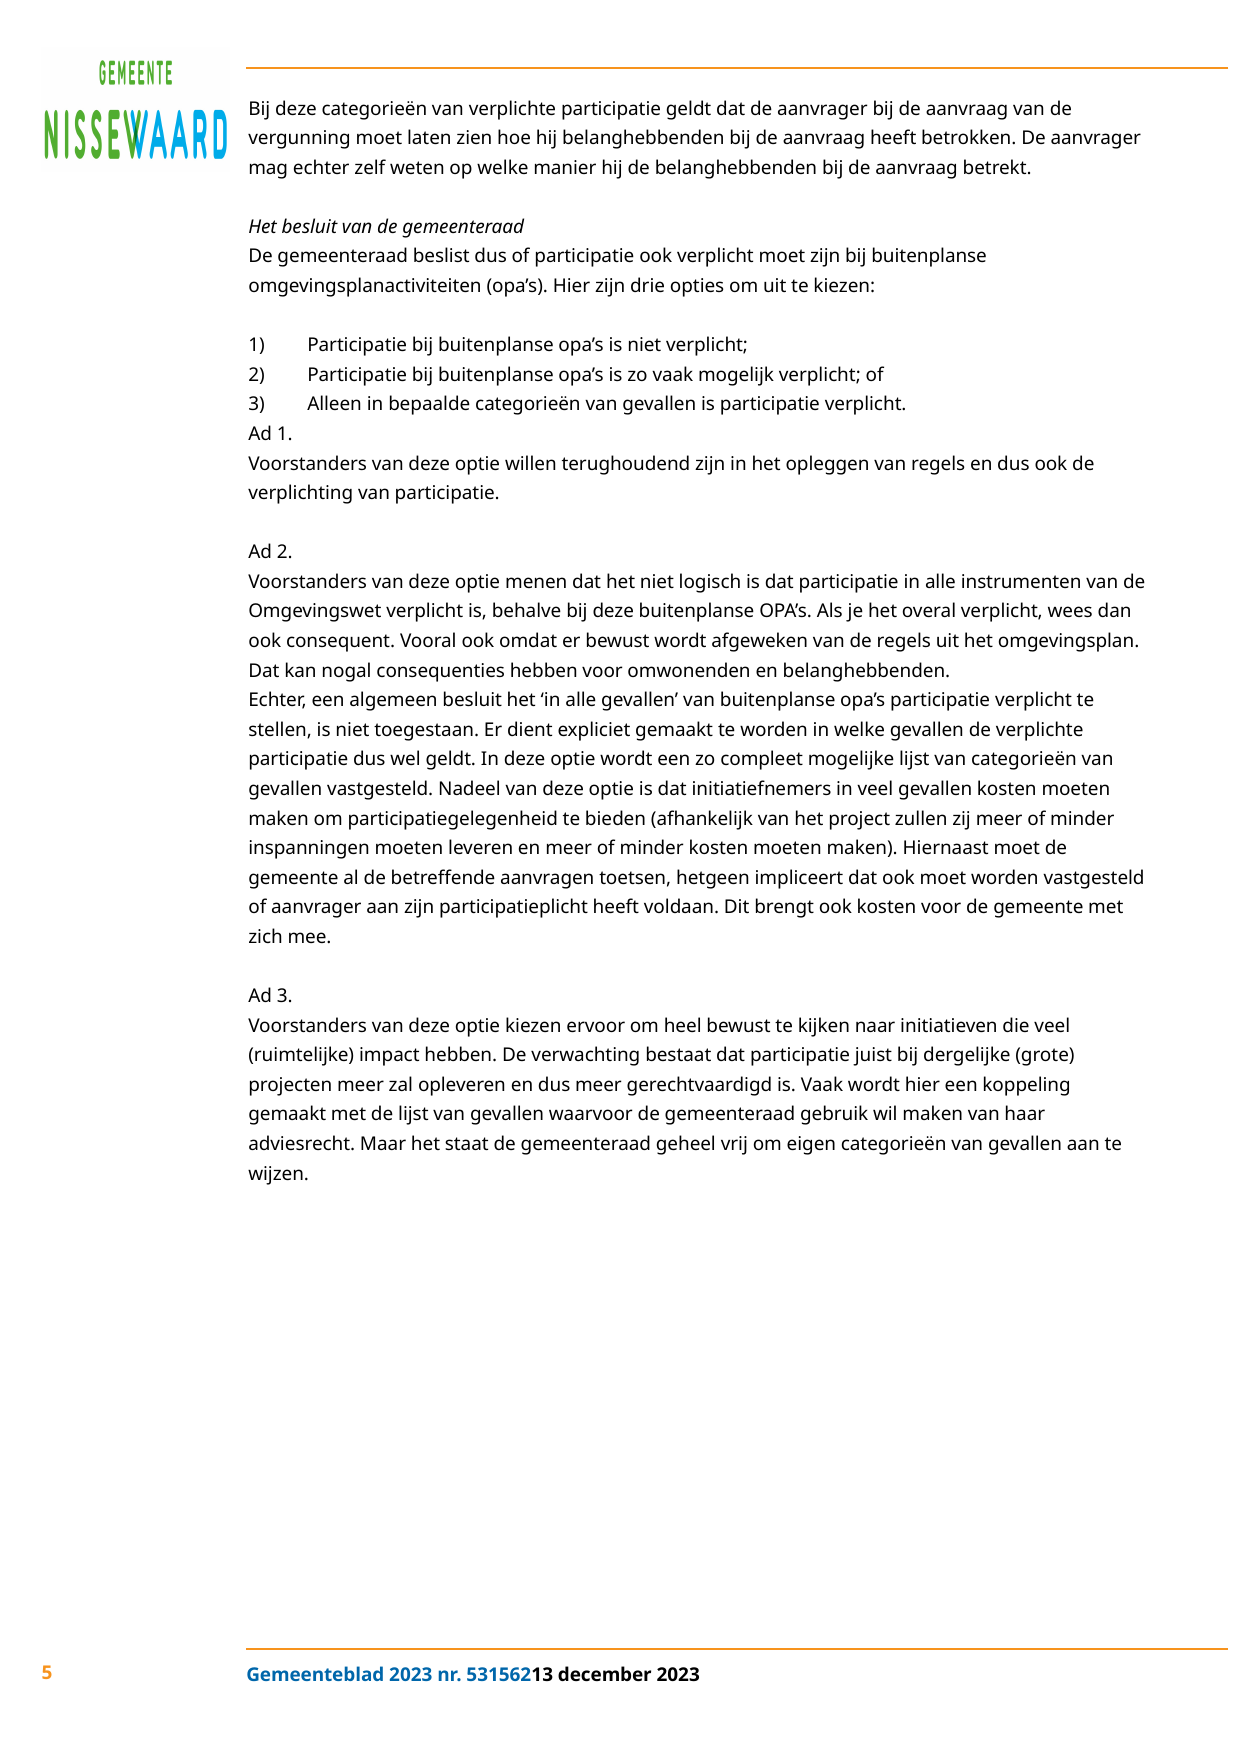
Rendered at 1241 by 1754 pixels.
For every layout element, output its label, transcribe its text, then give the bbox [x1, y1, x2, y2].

picture [41, 47, 231, 172]
text Voorstanders van deze optie kiezen ervoor om heel bewust te kijken naar initiatieven die veel (ruimtelijke) impact hebben. De verwachting bestaat dat participatie juist bij dergelijke (grote) projecten meer zal opleveren en dus meer gerechtvaardigd is. Vaak wordt hier een koppeling gemaakt met de lijst van gevallen waarvoor de gemeenteraad gebruik wil maken van haar adviesrecht. Maar het staat de gemeenteraad geheel vrij om eigen categorieën van gevallen aan te wijzen. [248, 1012, 1152, 1186]
text Bij deze categorieën van verplichte participatie geldt dat de aanvrager bij de aanvraag van de vergunning moet laten zien hoe hij belanghebbenden bij de aanvraag heeft betrokken. De aanvrager mag echter zelf weten op welke manier hij de belanghebbenden bij de aanvraag betrekt. [248, 95, 1152, 180]
text Voorstanders van deze optie willen terughoudend zijn in het opleggen van regels en dus ook de verplichting van participatie. [248, 450, 1152, 505]
list Participatie bij buitenplanse opa’s is niet verplicht; [248, 331, 1152, 357]
text Ad 1. [248, 420, 1152, 446]
text Voorstanders van deze optie menen dat het niet logisch is dat participatie in alle instrumenten van de Omgevingswet verplicht is, behalve bij deze buitenplanse OPA’s. Als je het overal verplicht, wees dan ook consequent. Vooral ook omdat er bewust wordt afgeweken van de regels uit het omgevingsplan. Dat kan nogal consequenties hebben voor omwonenden en belanghebbenden. [248, 568, 1152, 683]
list Participatie bij buitenplanse opa’s is zo vaak mogelijk verplicht; of [248, 361, 1152, 387]
text Ad 3. [248, 982, 1152, 1008]
text De gemeenteraad beslist dus of participatie ook verplicht moet zijn bij buitenplanse omgevingsplanactiviteiten (opa’s). Hier zijn drie opties om uit te kiezen: [248, 243, 1152, 298]
text Het besluit van de gemeenteraad [248, 213, 1152, 239]
text Ad 2. [248, 538, 1152, 564]
list Alleen in bepaalde categorieën van gevallen is participatie verplicht. [248, 391, 1152, 416]
text Echter, een algemeen besluit het ‘in alle gevallen’ van buitenplanse opa’s participatie verplicht te stellen, is niet toegestaan. Er dient expliciet gemaakt te worden in welke gevallen de verplichte participatie dus wel geldt. In deze optie wordt een zo compleet mogelijke lijst van categorieën van gevallen vastgesteld. Nadeel van deze optie is dat initiatiefnemers in veel gevallen kosten moeten maken om participatiegelegenheid te bieden (afhankelijk van het project zullen zij meer of minder inspanningen moeten leveren en meer of minder kosten moeten maken). Hiernaast moet de gemeente al de betreffende aanvragen toetsen, hetgeen impliceert dat ook moet worden vastgesteld of aanvrager aan zijn participatieplicht heeft voldaan. Dit brengt ook kosten voor de gemeente met zich mee. [248, 686, 1152, 949]
